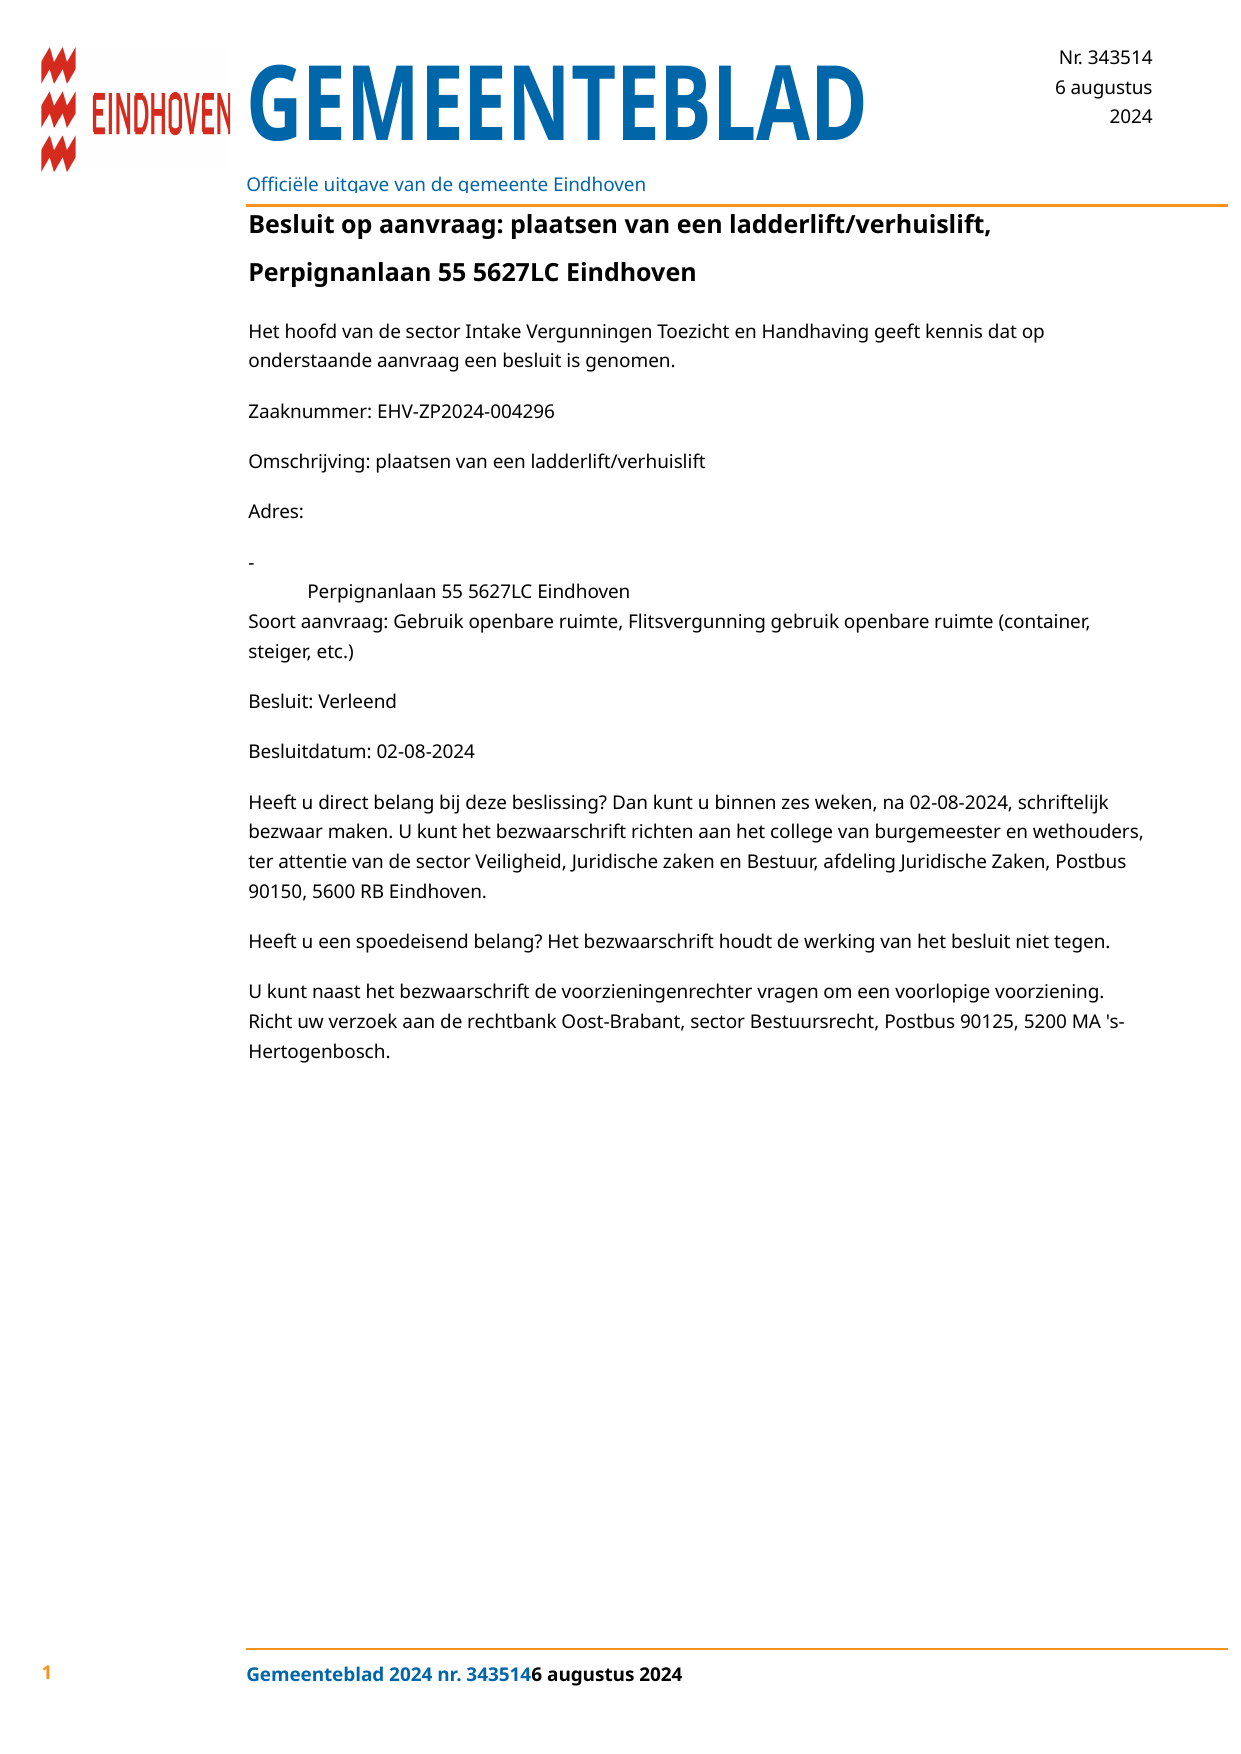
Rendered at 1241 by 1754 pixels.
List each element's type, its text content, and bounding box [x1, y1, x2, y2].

text Heeft u een spoedeisend belang? Het bezwaarschrift houdt de werking van het besluit niet tegen. [248, 928, 1152, 954]
text Besluitdatum: 02-08-2024 [248, 739, 1152, 764]
text Besluit: Verleend [248, 688, 1152, 714]
text Zaaknummer: EHV-ZP2024-004296 [248, 398, 1152, 424]
text Soort aanvraag: Gebruik openbare ruimte, Flitsvergunning gebruik openbare ruimte (container, steiger, etc.) [248, 608, 1152, 664]
picture [41, 47, 231, 172]
text U kunt naast het bezwaarschrift de voorzieningenrechter vragen om een voorlopige voorziening. Richt uw verzoek aan de rechtbank Oost-Brabant, sector Bestuursrecht, Postbus 90125, 5200 MA 's-Hertogenbosch. [248, 979, 1152, 1064]
text Heeft u direct belang bij deze beslissing? Dan kunt u binnen zes weken, na 02-08-2024, schriftelijk bezwaar maken. U kunt het bezwaarschrift richten aan het college van burgemeester en wethouders, ter attentie van de sector Veiligheid, Juridische zaken en Bestuur, afdeling Juridische Zaken, Postbus 90150, 5600 RB Eindhoven. [248, 789, 1152, 904]
text Het hoofd van de sector Intake Vergunningen Toezicht en Handhaving geeft kennis dat op onderstaande aanvraag een besluit is genomen. [248, 318, 1152, 373]
list Perpignanlaan 55 5627LC Eindhoven [248, 579, 1152, 604]
text Adres: [248, 499, 1152, 524]
text Besluit op aanvraag: plaatsen van een ladderlift/verhuislift, Perpignanlaan 55 5627LC Eindhoven [248, 207, 1152, 288]
text Omschrijving: plaatsen van een ladderlift/verhuislift [248, 448, 1152, 474]
